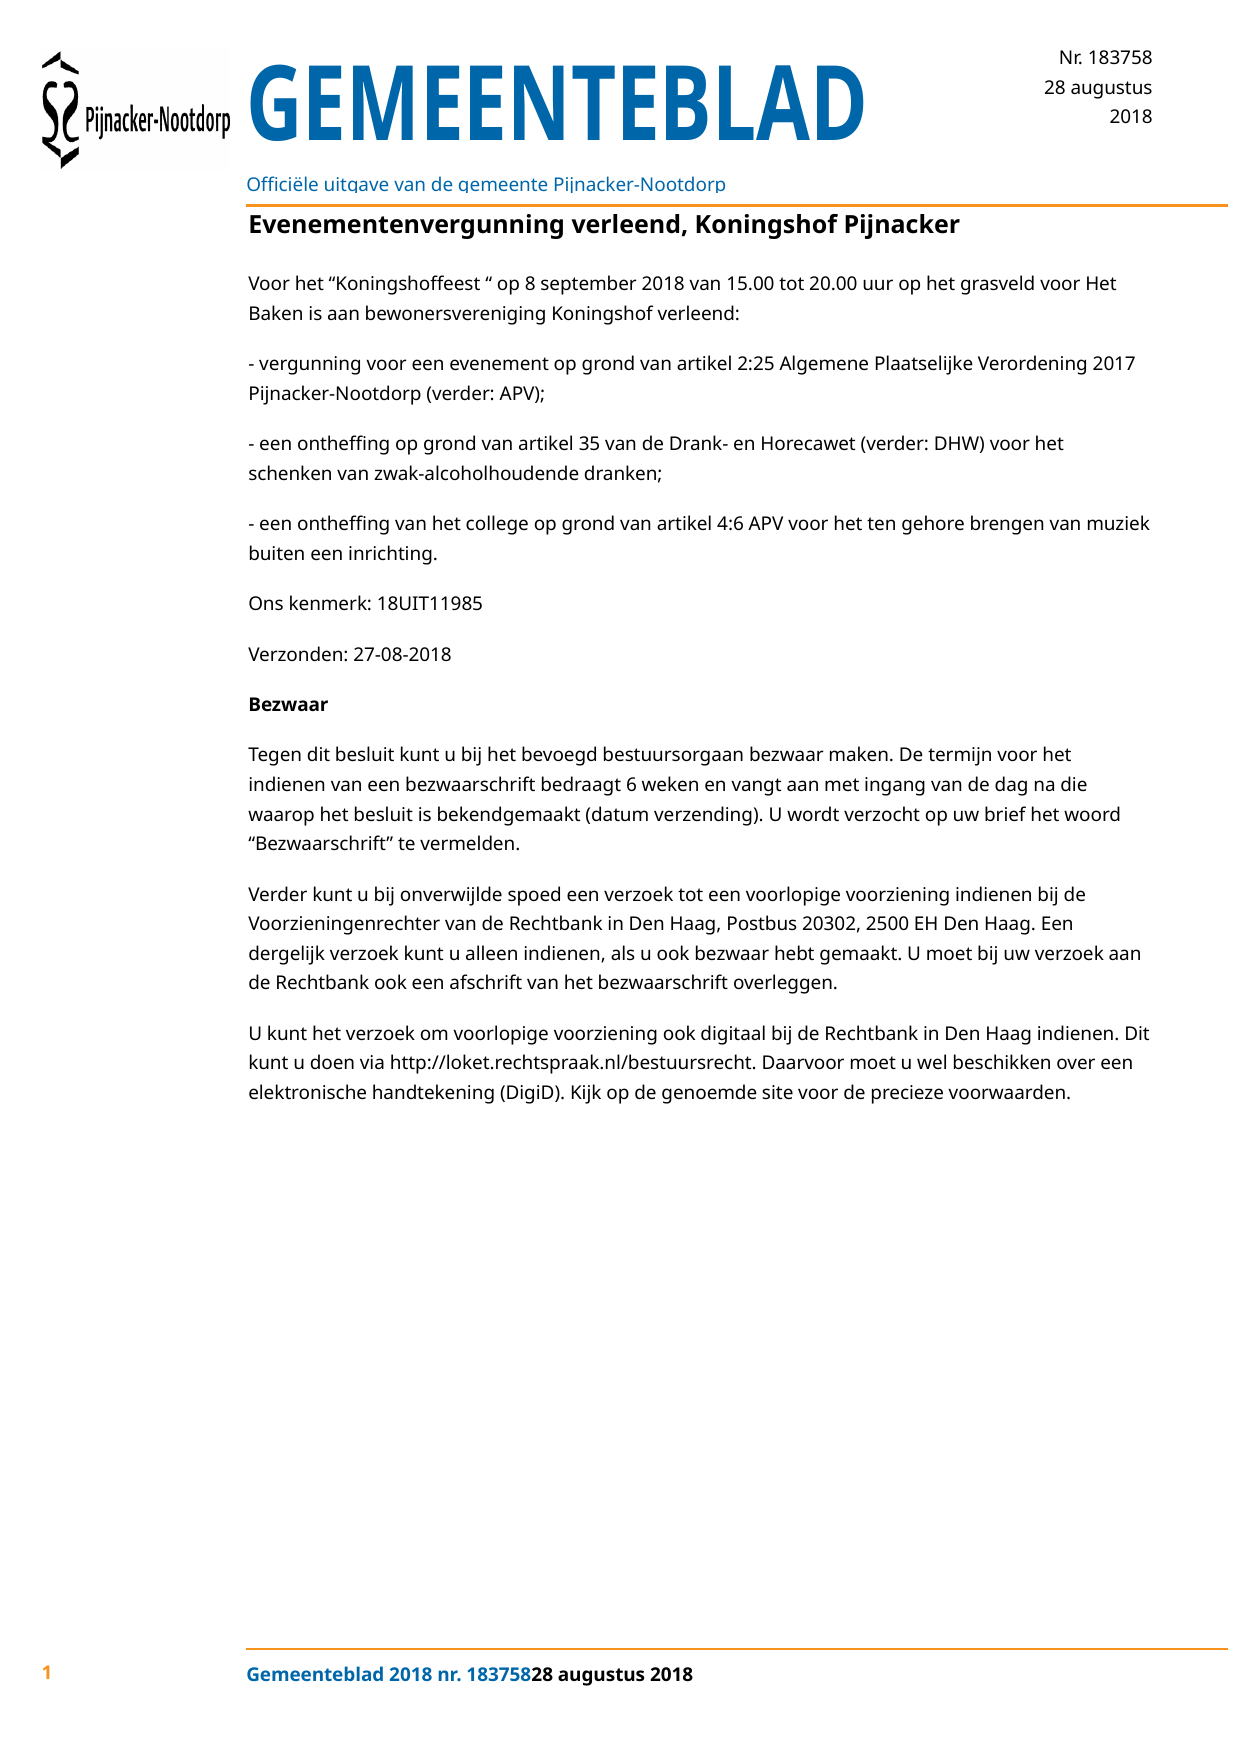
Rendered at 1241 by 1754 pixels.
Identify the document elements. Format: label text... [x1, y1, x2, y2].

text - vergunning voor een evenement op grond van artikel 2:25 Algemene Plaatselijke Verordening 2017 Pijnacker-Nootdorp (verder: APV); [248, 350, 1152, 406]
text Tegen dit besluit kunt u bij het bevoegd bestuursorgaan bezwaar maken. De termijn voor het indienen van een bezwaarschrift bedraagt 6 weken en vangt aan met ingang van de dag na die waarop het besluit is bekendgemaakt (datum verzending). U wordt verzocht op uw brief het woord “Bezwaarschrift” te vermelden. [248, 742, 1152, 856]
picture [41, 47, 231, 172]
text - een ontheffing op grond van artikel 35 van de Drank- en Horecawet (verder: DHW) voor het schenken van zwak-alcoholhoudende dranken; [248, 430, 1152, 486]
text Verzonden: 27-08-2018 [248, 641, 1152, 666]
text Ons kenmerk: 18UIT11985 [248, 590, 1152, 616]
text U kunt het verzoek om voorlopige voorziening ook digitaal bij de Rechtbank in Den Haag indienen. Dit kunt u doen via http://loket.rechtspraak.nl/bestuursrecht. Daarvoor moet u wel beschikken over een elektronische handtekening (DigiD). Kijk op de genoemde site voor de precieze voorwaarden. [248, 1020, 1152, 1105]
text Voor het “Koningshoffeest “ op 8 september 2018 van 15.00 tot 20.00 uur op het grasveld voor Het Baken is aan bewonersvereniging Koningshof verleend: [248, 270, 1152, 326]
text Evenementenvergunning verleend, Koningshof Pijnacker [248, 207, 1152, 241]
text Bezwaar [248, 691, 1152, 717]
text Verder kunt u bij onverwijlde spoed een verzoek tot een voorlopige voorziening indienen bij de Voorzieningenrechter van de Rechtbank in Den Haag, Postbus 20302, 2500 EH Den Haag. Een dergelijk verzoek kunt u alleen indienen, als u ook bezwaar hebt gemaakt. U moet bij uw verzoek aan de Rechtbank ook een afschrift van het bezwaarschrift overleggen. [248, 881, 1152, 995]
text - een ontheffing van het college op grond van artikel 4:6 APV voor het ten gehore brengen van muziek buiten een inrichting. [248, 510, 1152, 566]
